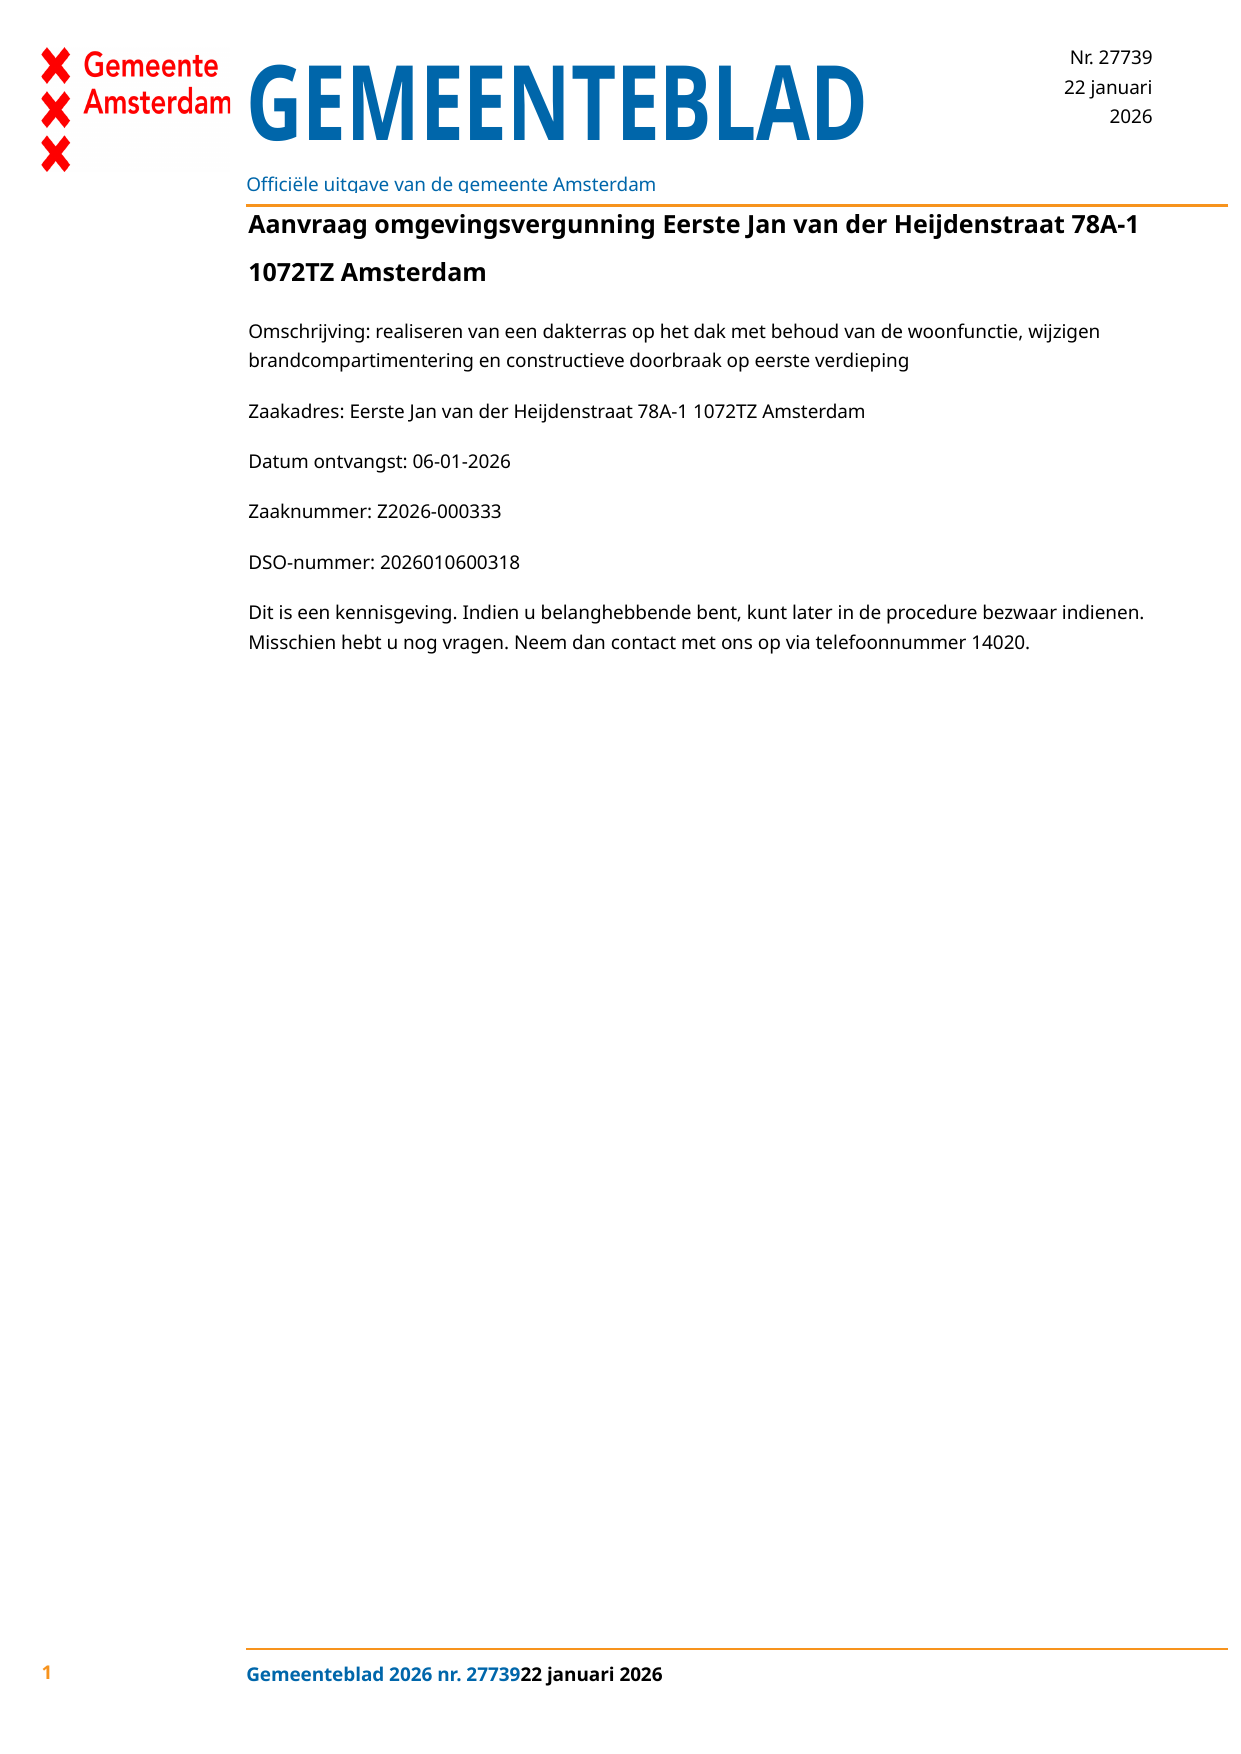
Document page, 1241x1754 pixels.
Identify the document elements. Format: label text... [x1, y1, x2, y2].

picture [41, 47, 231, 172]
text Omschrijving: realiseren van een dakterras op het dak met behoud van de woonfunctie, wijzigen brandcompartimentering en constructieve doorbraak op eerste verdieping [248, 318, 1152, 373]
text Zaaknummer: Z2026-000333 [248, 499, 1152, 524]
text Dit is een kennisgeving. Indien u belanghebbende bent, kunt later in de procedure bezwaar indienen. Misschien hebt u nog vragen. Neem dan contact met ons op via telefoonnummer 14020. [248, 599, 1152, 655]
text Datum ontvangst: 06-01-2026 [248, 448, 1152, 474]
text DSO-nummer: 2026010600318 [248, 549, 1152, 575]
text Aanvraag omgevingsvergunning Eerste Jan van der Heijdenstraat 78A-1 1072TZ Amsterdam [248, 207, 1152, 288]
text Zaakadres: Eerste Jan van der Heijdenstraat 78A-1 1072TZ Amsterdam [248, 398, 1152, 424]
